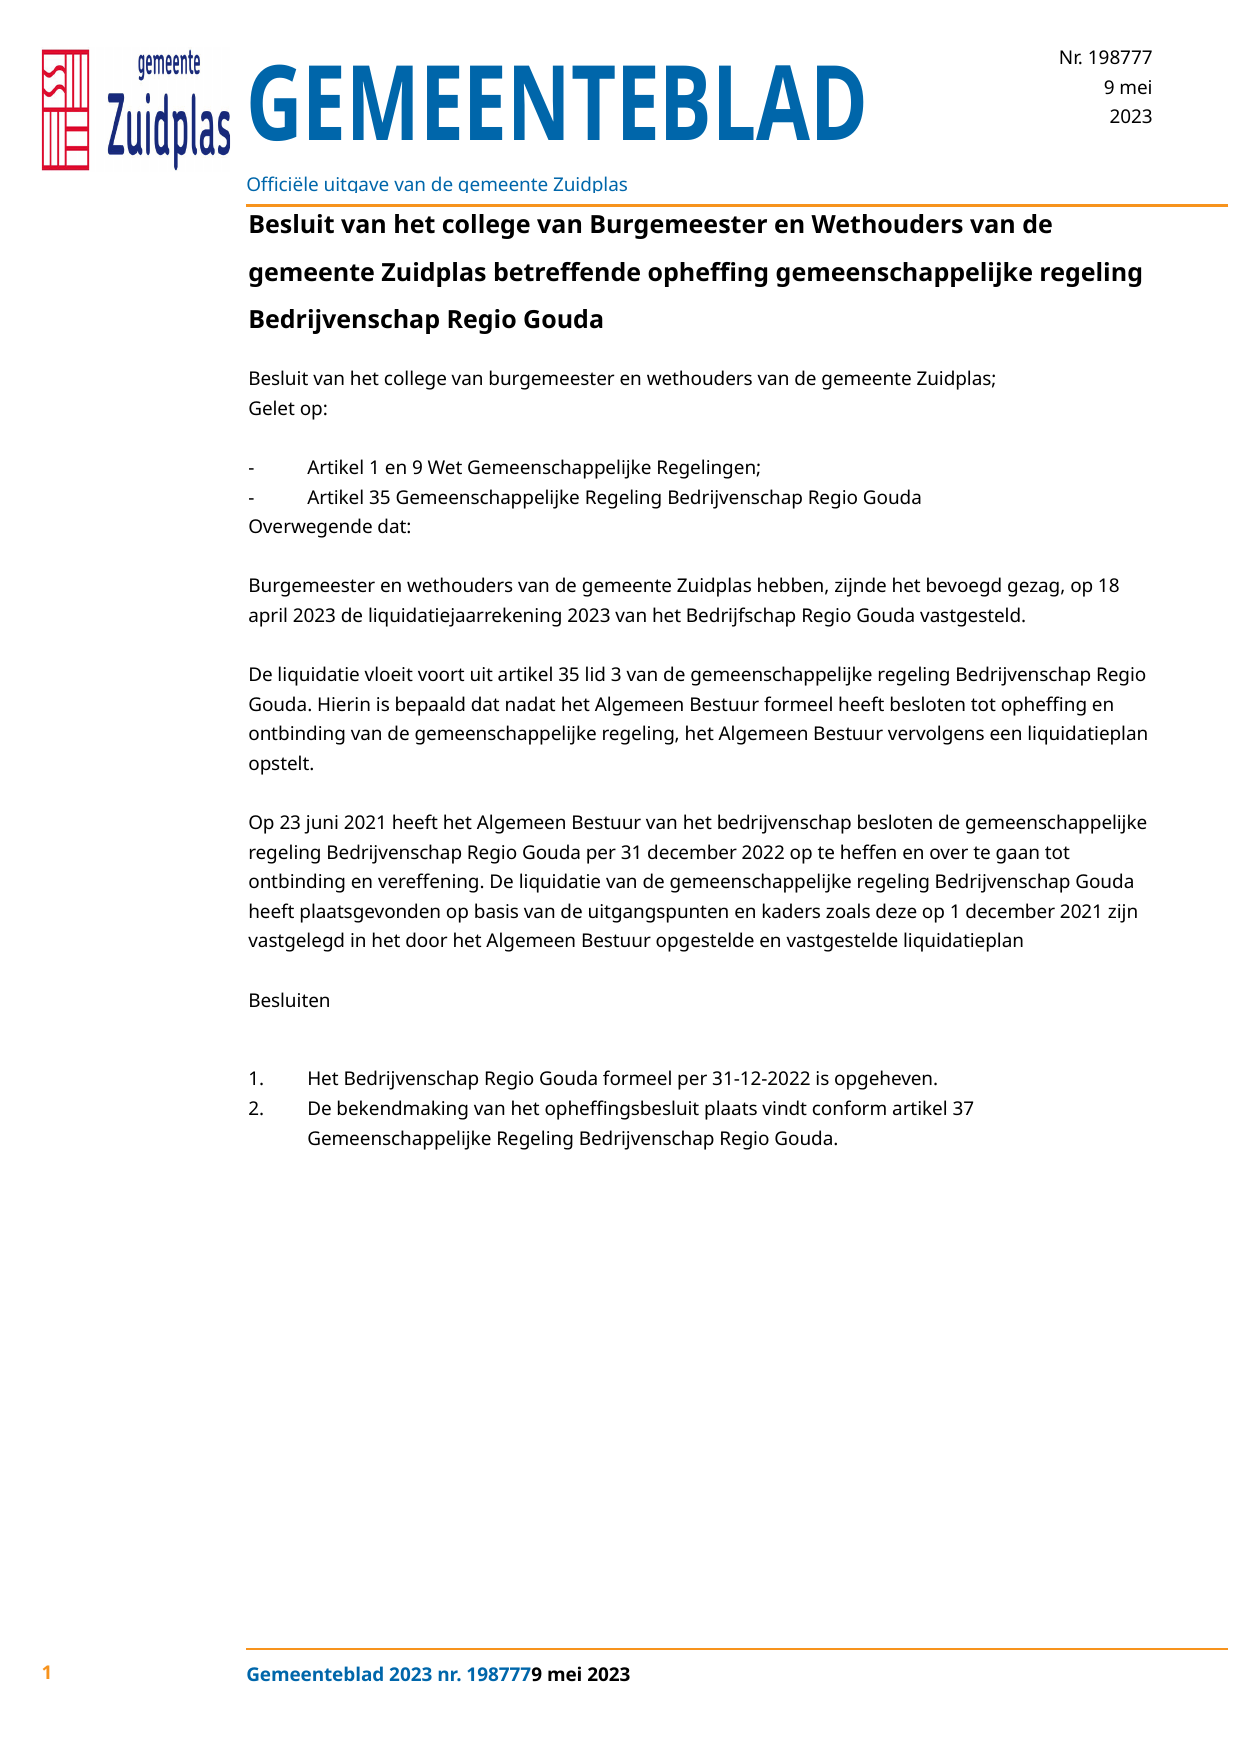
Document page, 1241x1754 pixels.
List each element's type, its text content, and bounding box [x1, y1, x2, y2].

text Burgemeester en wethouders van de gemeente Zuidplas hebben, zijnde het bevoegd gezag, op 18 april 2023 de liquidatiejaarrekening 2023 van het Bedrijfschap Regio Gouda vastgesteld. [248, 573, 1152, 628]
text Overwegende dat: [248, 513, 1152, 539]
text De liquidatie vloeit voort uit artikel 35 lid 3 van de gemeenschappelijke regeling Bedrijvenschap Regio Gouda. Hierin is bepaald dat nadat het Algemeen Bestuur formeel heeft besloten tot opheffing en ontbinding van de gemeenschappelijke regeling, het Algemeen Bestuur vervolgens een liquidatieplan opstelt. [248, 661, 1152, 776]
list Het Bedrijvenschap Regio Gouda formeel per 31-12-2022 is opgeheven. [248, 1066, 1152, 1091]
text Besluit van het college van Burgemeester en Wethouders van de gemeente Zuidplas betreffende opheffing gemeenschappelijke regeling Bedrijvenschap Regio Gouda [248, 207, 1152, 336]
text Op 23 juni 2021 heeft het Algemeen Bestuur van het bedrijvenschap besloten de gemeenschappelijke regeling Bedrijvenschap Regio Gouda per 31 december 2022 op te heffen en over te gaan tot ontbinding en vereffening. De liquidatie van de gemeenschappelijke regeling Bedrijvenschap Gouda heeft plaatsgevonden op basis van de uitgangspunten en kaders zoals deze op 1 december 2021 zijn vastgelegd in het door het Algemeen Bestuur opgestelde en vastgestelde liquidatieplan [248, 809, 1152, 953]
list Artikel 1 en 9 Wet Gemeenschappelijke Regelingen; [248, 454, 1152, 480]
text Besluit van het college van burgemeester en wethouders van de gemeente Zuidplas; [248, 366, 1152, 391]
text Gelet op: [248, 395, 1152, 421]
picture [41, 47, 231, 172]
list De bekendmaking van het opheffingsbesluit plaats vindt conform artikel 37 Gemeenschappelijke Regeling Bedrijvenschap Regio Gouda. [248, 1095, 1152, 1151]
text Besluiten [248, 987, 1152, 1012]
list Artikel 35 Gemeenschappelijke Regeling Bedrijvenschap Regio Gouda [248, 484, 1152, 509]
